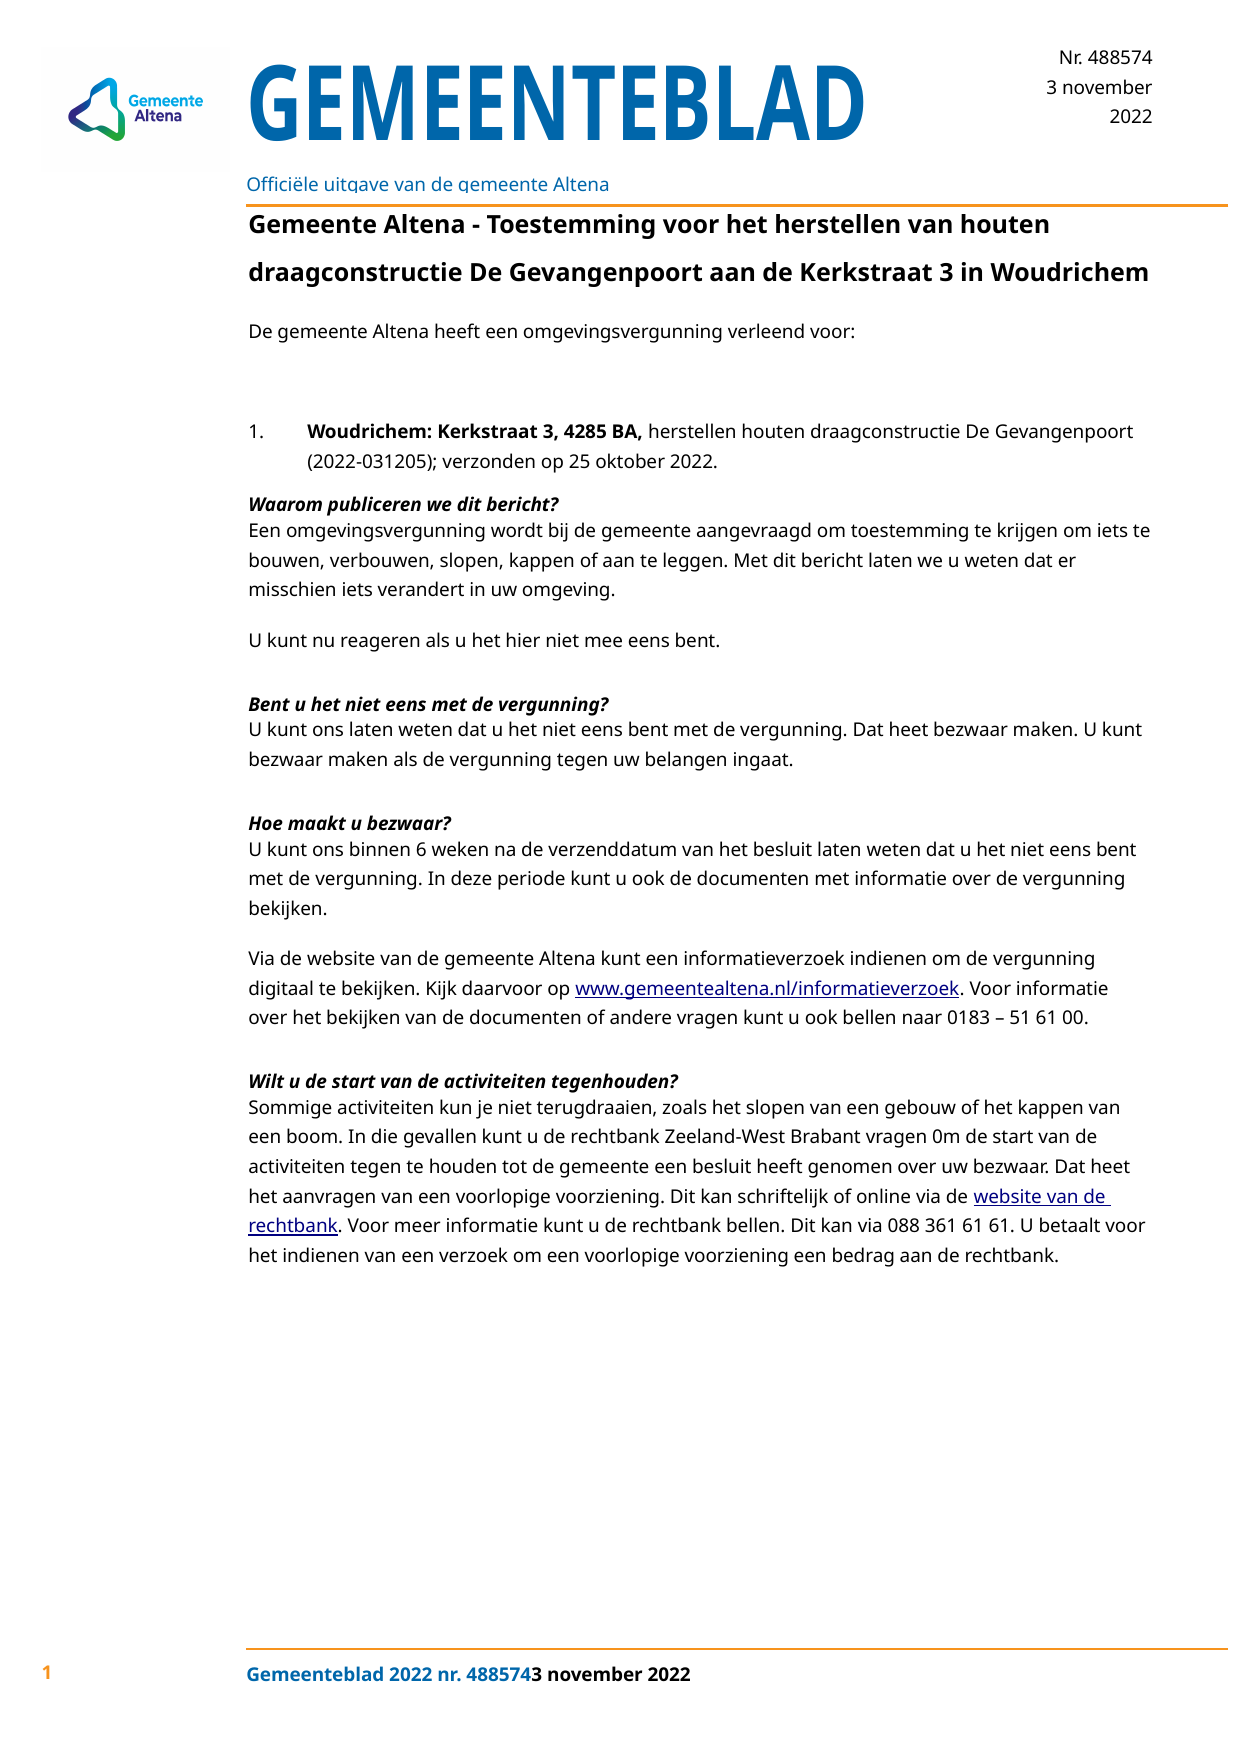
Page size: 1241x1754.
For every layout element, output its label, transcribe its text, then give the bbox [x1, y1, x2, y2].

text U kunt ons laten weten dat u het niet eens bent met de vergunning. Dat heet bezwaar maken. U kunt bezwaar maken als de vergunning tegen uw belangen ingaat. [248, 716, 1152, 772]
text Bent u het niet eens met de vergunning? [248, 691, 1152, 716]
text Sommige activiteiten kun je niet terugdraaien, zoals het slopen van een gebouw of het kappen van een boom. In die gevallen kunt u de rechtbank Zeeland-West Brabant vragen 0m de start van de activiteiten tegen te houden tot de gemeente een besluit heeft genomen over uw bezwaar. Dat heet het aanvragen van een voorlopige voorziening. Dit kan schriftelijk of online via de website van de rechtbank. Voor meer informatie kunt u de rechtbank bellen. Dit kan via 088 361 61 61. U betaalt voor het indienen van een verzoek om een voorlopige voorziening een bedrag aan de rechtbank. [248, 1094, 1152, 1268]
text Hoe maakt u bezwaar? [248, 810, 1152, 836]
picture [41, 47, 231, 172]
text Via de website van de gemeente Altena kunt een informatieverzoek indienen om de vergunning digitaal te bekijken. Kijk daarvoor op www.gemeentealtena.nl/informatieverzoek. Voor informatie over het bekijken van de documenten of andere vragen kunt u ook bellen naar 0183 – 51 61 00. [248, 945, 1152, 1030]
text Gemeente Altena - Toestemming voor het herstellen van houten draagconstructie De Gevangenpoort aan de Kerkstraat 3 in Woudrichem [248, 207, 1152, 288]
text U kunt nu reageren als u het hier niet mee eens bent. [248, 627, 1152, 652]
text Een omgevingsvergunning wordt bij de gemeente aangevraagd om toestemming te krijgen om iets te bouwen, verbouwen, slopen, kappen of aan te leggen. Met dit bericht laten we u weten dat er misschien iets verandert in uw omgeving. [248, 517, 1152, 602]
text Wilt u de start van de activiteiten tegenhouden? [248, 1068, 1152, 1094]
text De gemeente Altena heeft een omgevingsvergunning verleend voor: [248, 318, 1152, 344]
text Waarom publiceren we dit bericht? [248, 491, 1152, 517]
list Woudrichem: Kerkstraat 3, 4285 BA, herstellen houten draagconstructie De Gevangenpoort (2022-031205); verzonden op 25 oktober 2022. [248, 419, 1152, 474]
text U kunt ons binnen 6 weken na de verzenddatum van het besluit laten weten dat u het niet eens bent met de vergunning. In deze periode kunt u ook de documenten met informatie over de vergunning bekijken. [248, 836, 1152, 921]
